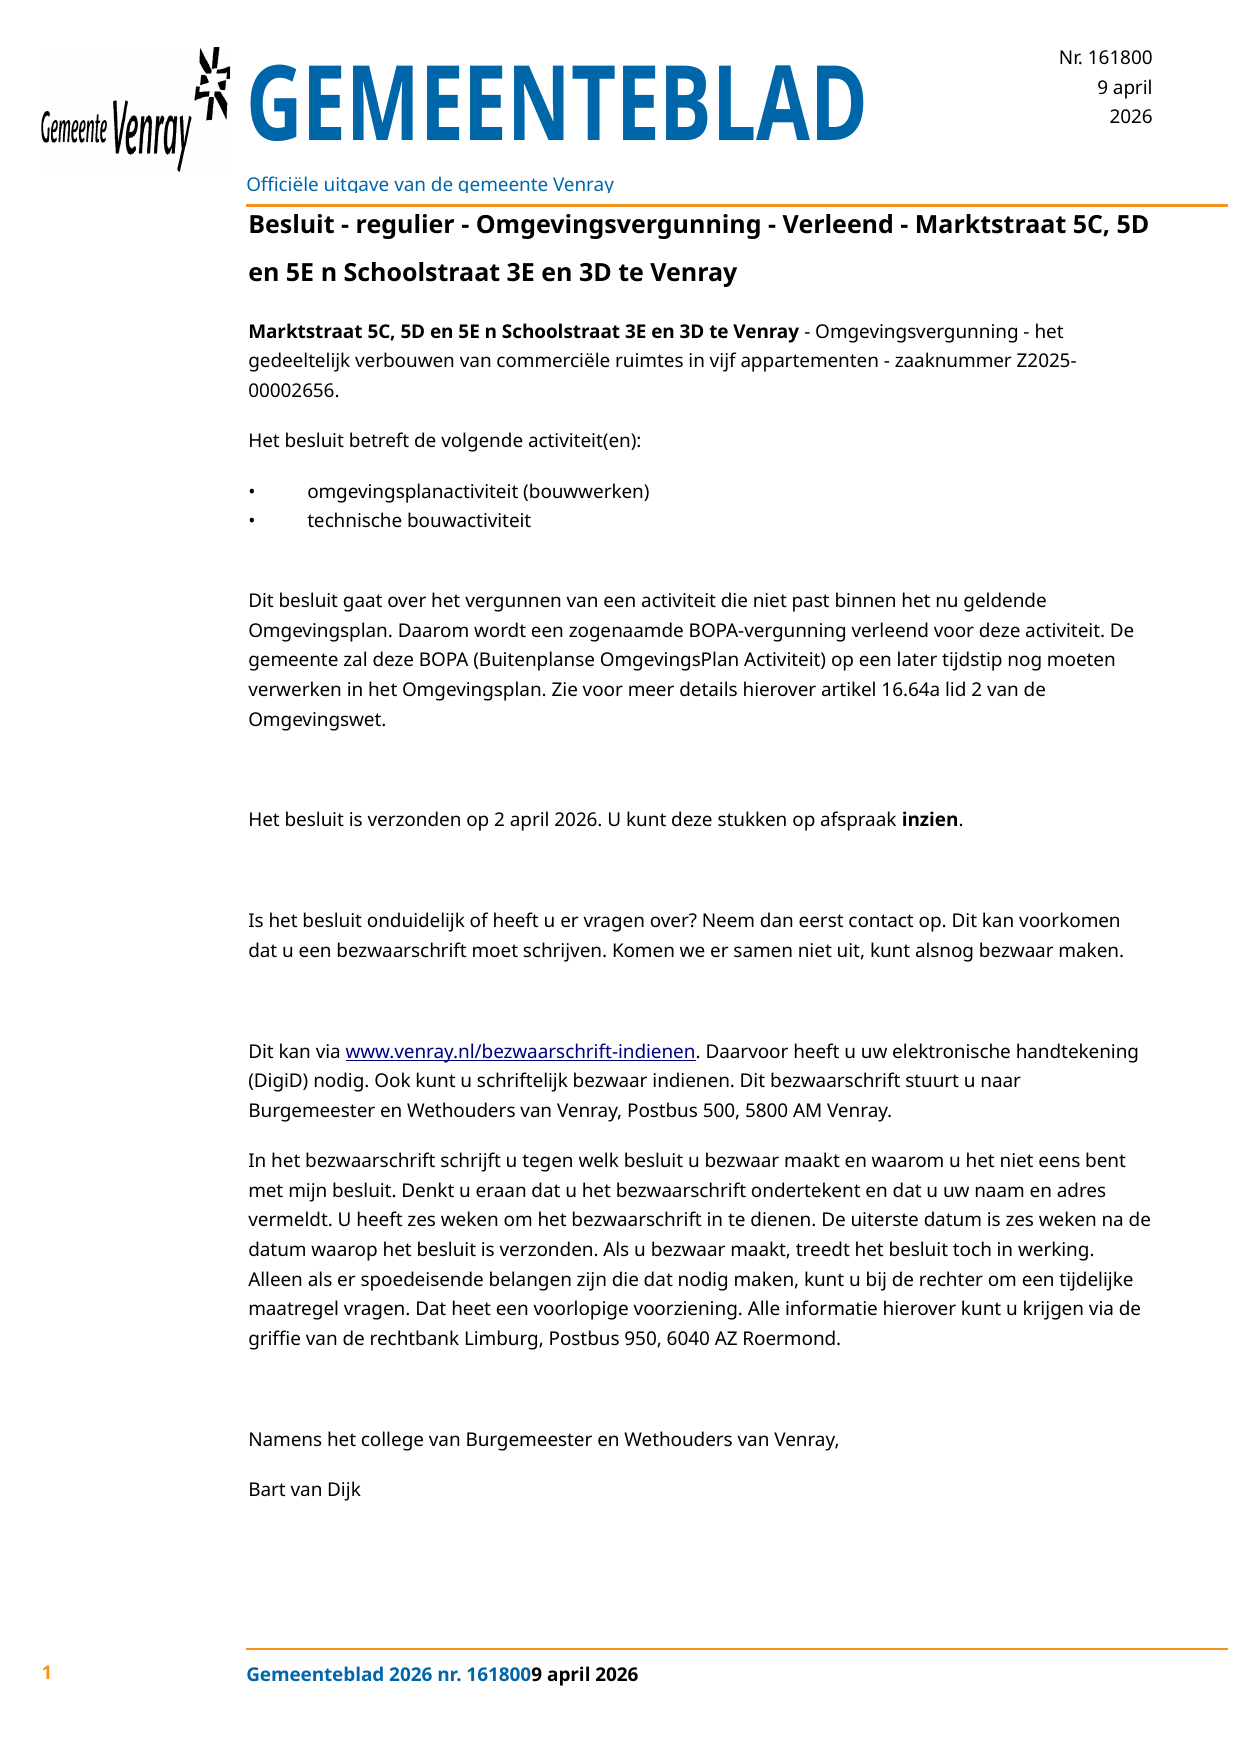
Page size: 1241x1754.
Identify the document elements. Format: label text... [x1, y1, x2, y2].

text Namens het college van Burgemeester en Wethouders van Venray, [248, 1426, 1152, 1452]
text Besluit - regulier - Omgevingsvergunning - Verleend - Marktstraat 5C, 5D en 5E n Schoolstraat 3E en 3D te Venray [248, 207, 1152, 288]
text Het besluit betreft de volgende activiteit(en): [248, 427, 1152, 453]
text Het besluit is verzonden op 2 april 2026. U kunt deze stukken op afspraak inzien. [248, 807, 1152, 832]
list omgevingsplanactiviteit (bouwwerken) [248, 478, 1152, 504]
text Dit besluit gaat over het vergunnen van een activiteit die niet past binnen het nu geldende Omgevingsplan. Daarom wordt een zogenaamde BOPA-vergunning verleend voor deze activiteit. De gemeente zal deze BOPA (Buitenplanse OmgevingsPlan Activiteit) op een later tijdstip nog moeten verwerken in het Omgevingsplan. Zie voor meer details hierover artikel 16.64a lid 2 van de Omgevingswet. [248, 587, 1152, 732]
picture [41, 47, 231, 172]
text Marktstraat 5C, 5D en 5E n Schoolstraat 3E en 3D te Venray - Omgevingsvergunning - het gedeeltelijk verbouwen van commerciële ruimtes in vijf appartementen - zaaknummer Z2025-00002656. [248, 318, 1152, 403]
text Dit kan via www.venray.nl/bezwaarschrift-indienen. Daarvoor heeft u uw elektronische handtekening (DigiD) nodig. Ook kunt u schriftelijk bezwaar indienen. Dit bezwaarschrift stuurt u naar Burgemeester en Wethouders van Venray, Postbus 500, 5800 AM Venray. [248, 1038, 1152, 1123]
text Bart van Dijk [248, 1476, 1152, 1502]
text Is het besluit onduidelijk of heeft u er vragen over? Neem dan eerst contact op. Dit kan voorkomen dat u een bezwaarschrift moet schrijven. Komen we er samen niet uit, kunt alsnog bezwaar maken. [248, 907, 1152, 963]
list technische bouwactiviteit [248, 507, 1152, 533]
text In het bezwaarschrift schrijft u tegen welk besluit u bezwaar maakt en waarom u het niet eens bent met mijn besluit. Denkt u eraan dat u het bezwaarschrift ondertekent en dat u uw naam en adres vermeldt. U heeft zes weken om het bezwaarschrift in te dienen. De uiterste datum is zes weken na de datum waarop het besluit is verzonden. Als u bezwaar maakt, treedt het besluit toch in werking. Alleen als er spoedeisende belangen zijn die dat nodig maken, kunt u bij de rechter om een tijdelijke maatregel vragen. Dat heet een voorlopige voorziening. Alle informatie hierover kunt u krijgen via de griffie van de rechtbank Limburg, Postbus 950, 6040 AZ Roermond. [248, 1147, 1152, 1351]
